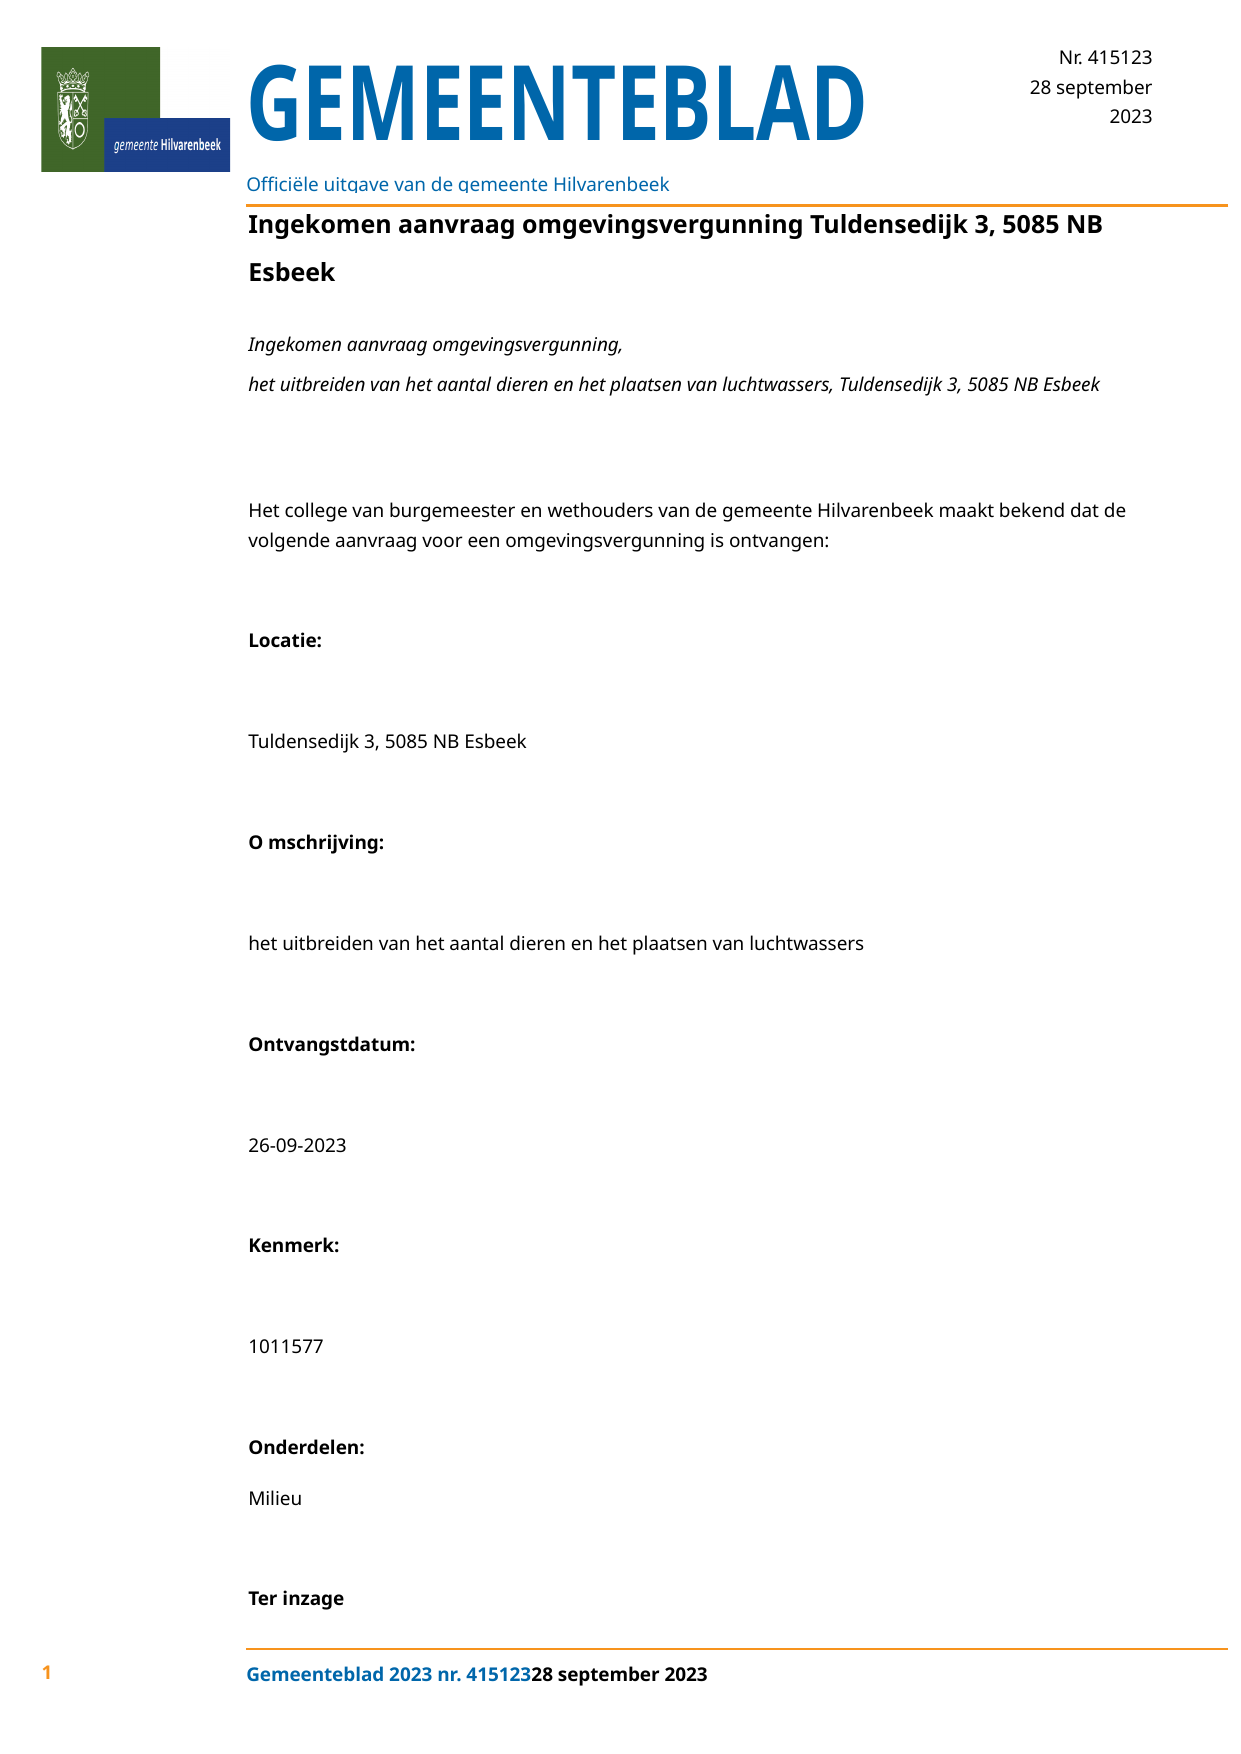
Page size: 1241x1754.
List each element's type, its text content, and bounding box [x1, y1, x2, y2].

text Ter inzage [248, 1586, 1152, 1611]
picture [41, 47, 231, 172]
text Kenmerk: [248, 1233, 1152, 1258]
text Onderdelen: [248, 1434, 1152, 1460]
text 1011577 [248, 1333, 1152, 1359]
text 26-09-2023 [248, 1132, 1152, 1158]
text Het college van burgemeester en wethouders van de gemeente Hilvarenbeek maakt bekend dat de volgende aanvraag voor een omgevingsvergunning is ontvangen: [248, 497, 1152, 553]
text Ontvangstdatum: [248, 1031, 1152, 1057]
text O mschrijving: [248, 829, 1152, 855]
text Milieu [248, 1485, 1152, 1511]
text Ingekomen aanvraag omgevingsvergunning Tuldensedijk 3, 5085 NB Esbeek [248, 207, 1152, 288]
text Ingekomen aanvraag omgevingsvergunning, [248, 331, 1152, 357]
text Tuldensedijk 3, 5085 NB Esbeek [248, 728, 1152, 754]
text Locatie: [248, 628, 1152, 653]
text het uitbreiden van het aantal dieren en het plaatsen van luchtwassers, Tuldensedijk 3, 5085 NB Esbeek [248, 371, 1152, 396]
text het uitbreiden van het aantal dieren en het plaatsen van luchtwassers [248, 930, 1152, 956]
